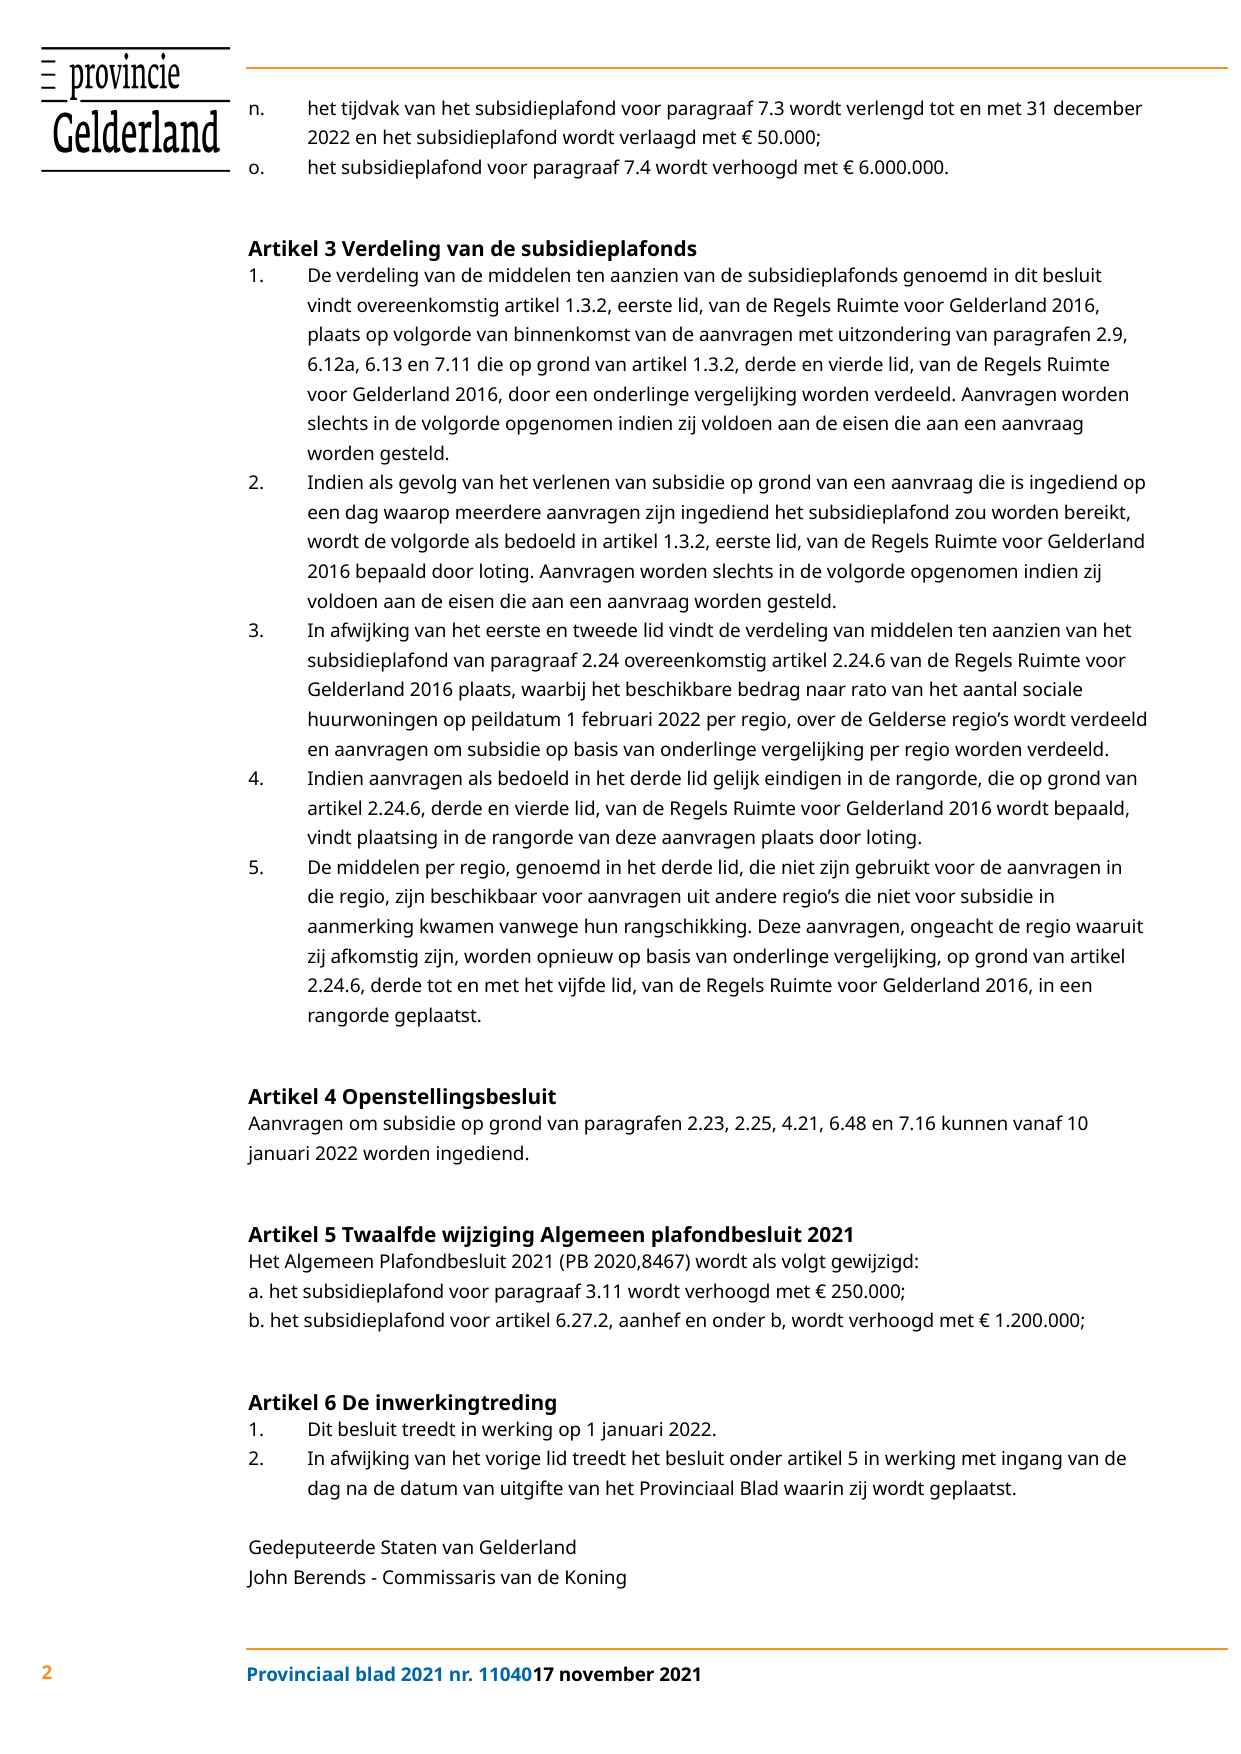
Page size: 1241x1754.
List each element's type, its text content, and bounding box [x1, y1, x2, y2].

text Artikel 6 De inwerkingtreding [248, 1388, 1152, 1416]
list Indien aanvragen als bedoeld in het derde lid gelijk eindigen in de rangorde, die op grond van artikel 2.24.6, derde en vierde lid, van de Regels Ruimte voor Gelderland 2016 wordt bepaald, vindt plaatsing in de rangorde van deze aanvragen plaats door loting. [248, 765, 1152, 850]
text Artikel 3 Verdeling van de subsidieplafonds [248, 234, 1152, 262]
text a. het subsidieplafond voor paragraaf 3.11 wordt verhoogd met € 250.000; [248, 1278, 1152, 1304]
list Indien als gevolg van het verlenen van subsidie op grond van een aanvraag die is ingediend op een dag waarop meerdere aanvragen zijn ingediend het subsidieplafond zou worden bereikt, wordt de volgorde als bedoeld in artikel 1.3.2, eerste lid, van de Regels Ruimte voor Gelderland 2016 bepaald door loting. Aanvragen worden slechts in de volgorde opgenomen indien zij voldoen aan de eisen die aan een aanvraag worden gesteld. [248, 469, 1152, 613]
list In afwijking van het eerste en tweede lid vindt de verdeling van middelen ten aanzien van het subsidieplafond van paragraaf 2.24 overeenkomstig artikel 2.24.6 van de Regels Ruimte voor Gelderland 2016 plaats, waarbij het beschikbare bedrag naar rato van het aantal sociale huurwoningen op peildatum 1 februari 2022 per regio, over de Gelderse regio’s wordt verdeeld en aanvragen om subsidie op basis van onderlinge vergelijking per regio worden verdeeld. [248, 617, 1152, 761]
text b. het subsidieplafond voor artikel 6.27.2, aanhef en onder b, wordt verhoogd met € 1.200.000; [248, 1308, 1152, 1333]
text Aanvragen om subsidie op grond van paragrafen 2.23, 2.25, 4.21, 6.48 en 7.16 kunnen vanaf 10 januari 2022 worden ingediend. [248, 1110, 1152, 1166]
text Artikel 5 Twaalfde wijziging Algemeen plafondbesluit 2021 [248, 1220, 1152, 1248]
list De verdeling van de middelen ten aanzien van de subsidieplafonds genoemd in dit besluit vindt overeenkomstig artikel 1.3.2, eerste lid, van de Regels Ruimte voor Gelderland 2016, plaats op volgorde van binnenkomst van de aanvragen met uitzondering van paragrafen 2.9, 6.12a, 6.13 en 7.11 die op grond van artikel 1.3.2, derde en vierde lid, van de Regels Ruimte voor Gelderland 2016, door een onderlinge vergelijking worden verdeeld. Aanvragen worden slechts in de volgorde opgenomen indien zij voldoen aan de eisen die aan een aanvraag worden gesteld. [248, 262, 1152, 466]
list De middelen per regio, genoemd in het derde lid, die niet zijn gebruikt voor de aanvragen in die regio, zijn beschikbaar voor aanvragen uit andere regio’s die niet voor subsidie in aanmerking kwamen vanwege hun rangschikking. Deze aanvragen, ongeacht de regio waaruit zij afkomstig zijn, worden opnieuw op basis van onderlinge vergelijking, op grond van artikel 2.24.6, derde tot en met het vijfde lid, van de Regels Ruimte voor Gelderland 2016, in een rangorde geplaatst. [248, 854, 1152, 1028]
text Het Algemeen Plafondbesluit 2021 (PB 2020,8467) wordt als volgt gewijzigd: [248, 1248, 1152, 1274]
text Gedeputeerde Staten van Gelderland [248, 1534, 1152, 1560]
list Dit besluit treedt in werking op 1 januari 2022. [248, 1416, 1152, 1442]
text Artikel 4 Openstellingsbesluit [248, 1082, 1152, 1110]
list het subsidieplafond voor paragraaf 7.4 wordt verhoogd met € 6.000.000. [248, 154, 1152, 180]
picture [41, 47, 231, 172]
list In afwijking van het vorige lid treedt het besluit onder artikel 5 in werking met ingang van de dag na de datum van uitgifte van het Provinciaal Blad waarin zij wordt geplaatst. [248, 1446, 1152, 1501]
text John Berends - Commissaris van de Koning [248, 1564, 1152, 1590]
list het tijdvak van het subsidieplafond voor paragraaf 7.3 wordt verlengd tot en met 31 december 2022 en het subsidieplafond wordt verlaagd met € 50.000; [248, 95, 1152, 150]
